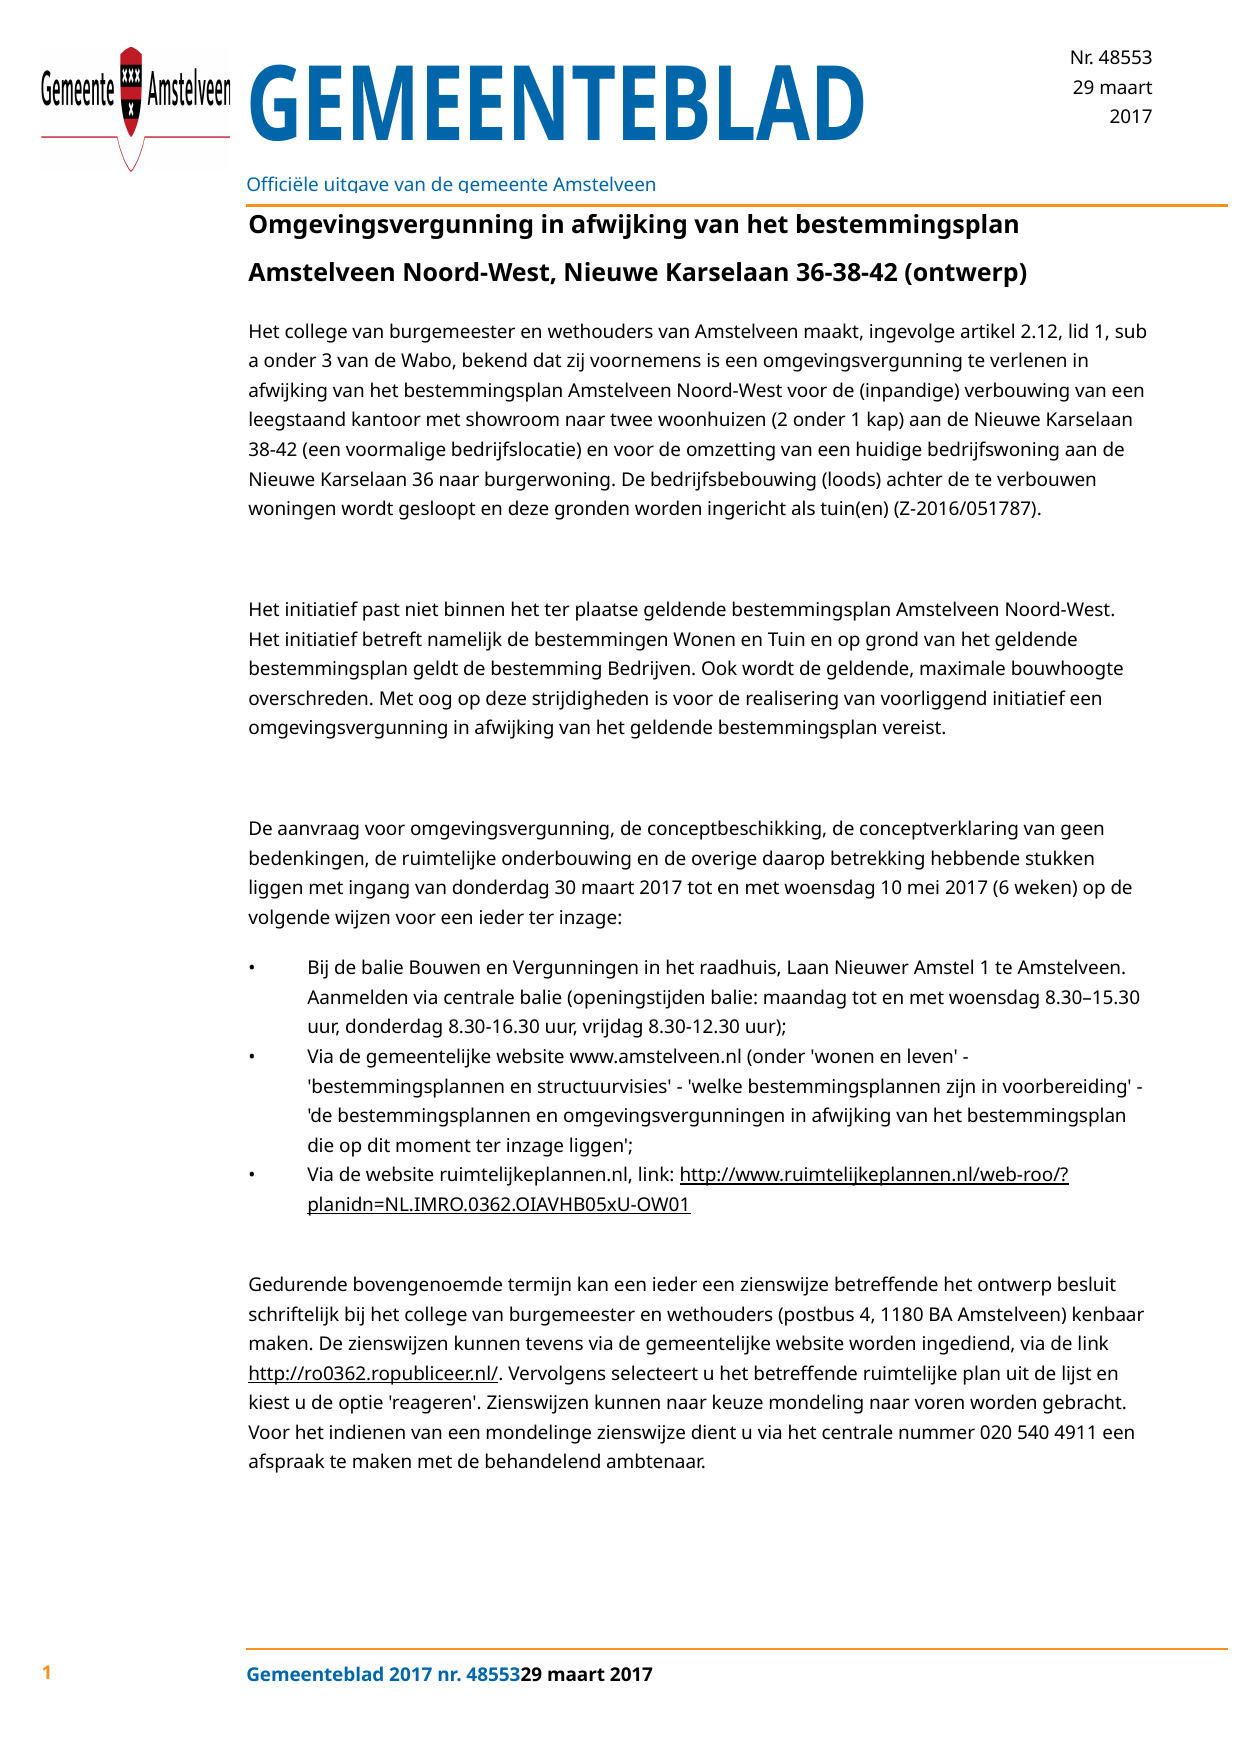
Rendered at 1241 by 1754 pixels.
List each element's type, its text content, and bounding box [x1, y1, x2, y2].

picture [41, 47, 231, 172]
list Via de gemeentelijke website www.amstelveen.nl (onder 'wonen en leven' - 'bestemmingsplannen en structuurvisies' - 'welke bestemmingsplannen zijn in voorbereiding' - 'de bestemmingsplannen en omgevingsvergunningen in afwijking van het bestemmingsplan die op dit moment ter inzage liggen'; [248, 1043, 1152, 1158]
list Bij de balie Bouwen en Vergunningen in het raadhuis, Laan Nieuwer Amstel 1 te Amstelveen. Aanmelden via centrale balie (openingstijden balie: maandag tot en met woensdag 8.30–15.30 uur, donderdag 8.30-16.30 uur, vrijdag 8.30-12.30 uur); [248, 954, 1152, 1039]
text Het initiatief past niet binnen het ter plaatse geldende bestemmingsplan Amstelveen Noord-West. Het initiatief betreft namelijk de bestemmingen Wonen en Tuin en op grond van het geldende bestemmingsplan geldt de bestemming Bedrijven. Ook wordt de geldende, maximale bouwhoogte overschreden. Met oog op deze strijdigheden is voor de realisering van voorliggend initiatief een omgevingsvergunning in afwijking van het geldende bestemmingsplan vereist. [248, 596, 1152, 740]
list Via de website ruimtelijkeplannen.nl, link: http://www.ruimtelijkeplannen.nl/web-roo/?planidn=NL.IMRO.0362.OIAVHB05xU-OW01 [248, 1162, 1152, 1217]
text Gedurende bovengenoemde termijn kan een ieder een zienswijze betreffende het ontwerp besluit schriftelijk bij het college van burgemeester en wethouders (postbus 4, 1180 BA Amstelveen) kenbaar maken. De zienswijzen kunnen tevens via de gemeentelijke website worden ingediend, via de link http://ro0362.ropubliceer.nl/. Vervolgens selecteert u het betreffende ruimtelijke plan uit de lijst en kiest u de optie 'reageren'. Zienswijzen kunnen naar keuze mondeling naar voren worden gebracht. Voor het indienen van een mondelinge zienswijze dient u via het centrale nummer 020 540 4911 een afspraak te maken met de behandelend ambtenaar. [248, 1271, 1152, 1474]
text Het college van burgemeester en wethouders van Amstelveen maakt, ingevolge artikel 2.12, lid 1, sub a onder 3 van de Wabo, bekend dat zij voornemens is een omgevingsvergunning te verlenen in afwijking van het bestemmingsplan Amstelveen Noord-West voor de (inpandige) verbouwing van een leegstaand kantoor met showroom naar twee woonhuizen (2 onder 1 kap) aan de Nieuwe Karselaan 38-42 (een voormalige bedrijfslocatie) en voor de omzetting van een huidige bedrijfswoning aan de Nieuwe Karselaan 36 naar burgerwoning. De bedrijfsbebouwing (loods) achter de te verbouwen woningen wordt gesloopt en deze gronden worden ingericht als tuin(en) (Z-2016/051787). [248, 318, 1152, 521]
text De aanvraag voor omgevingsvergunning, de conceptbeschikking, de conceptverklaring van geen bedenkingen, de ruimtelijke onderbouwing en de overige daarop betrekking hebbende stukken liggen met ingang van donderdag 30 maart 2017 tot en met woensdag 10 mei 2017 (6 weken) op de volgende wijzen voor een ieder ter inzage: [248, 815, 1152, 930]
text Omgevingsvergunning in afwijking van het bestemmingsplan Amstelveen Noord-West, Nieuwe Karselaan 36-38-42 (ontwerp) [248, 207, 1152, 288]
